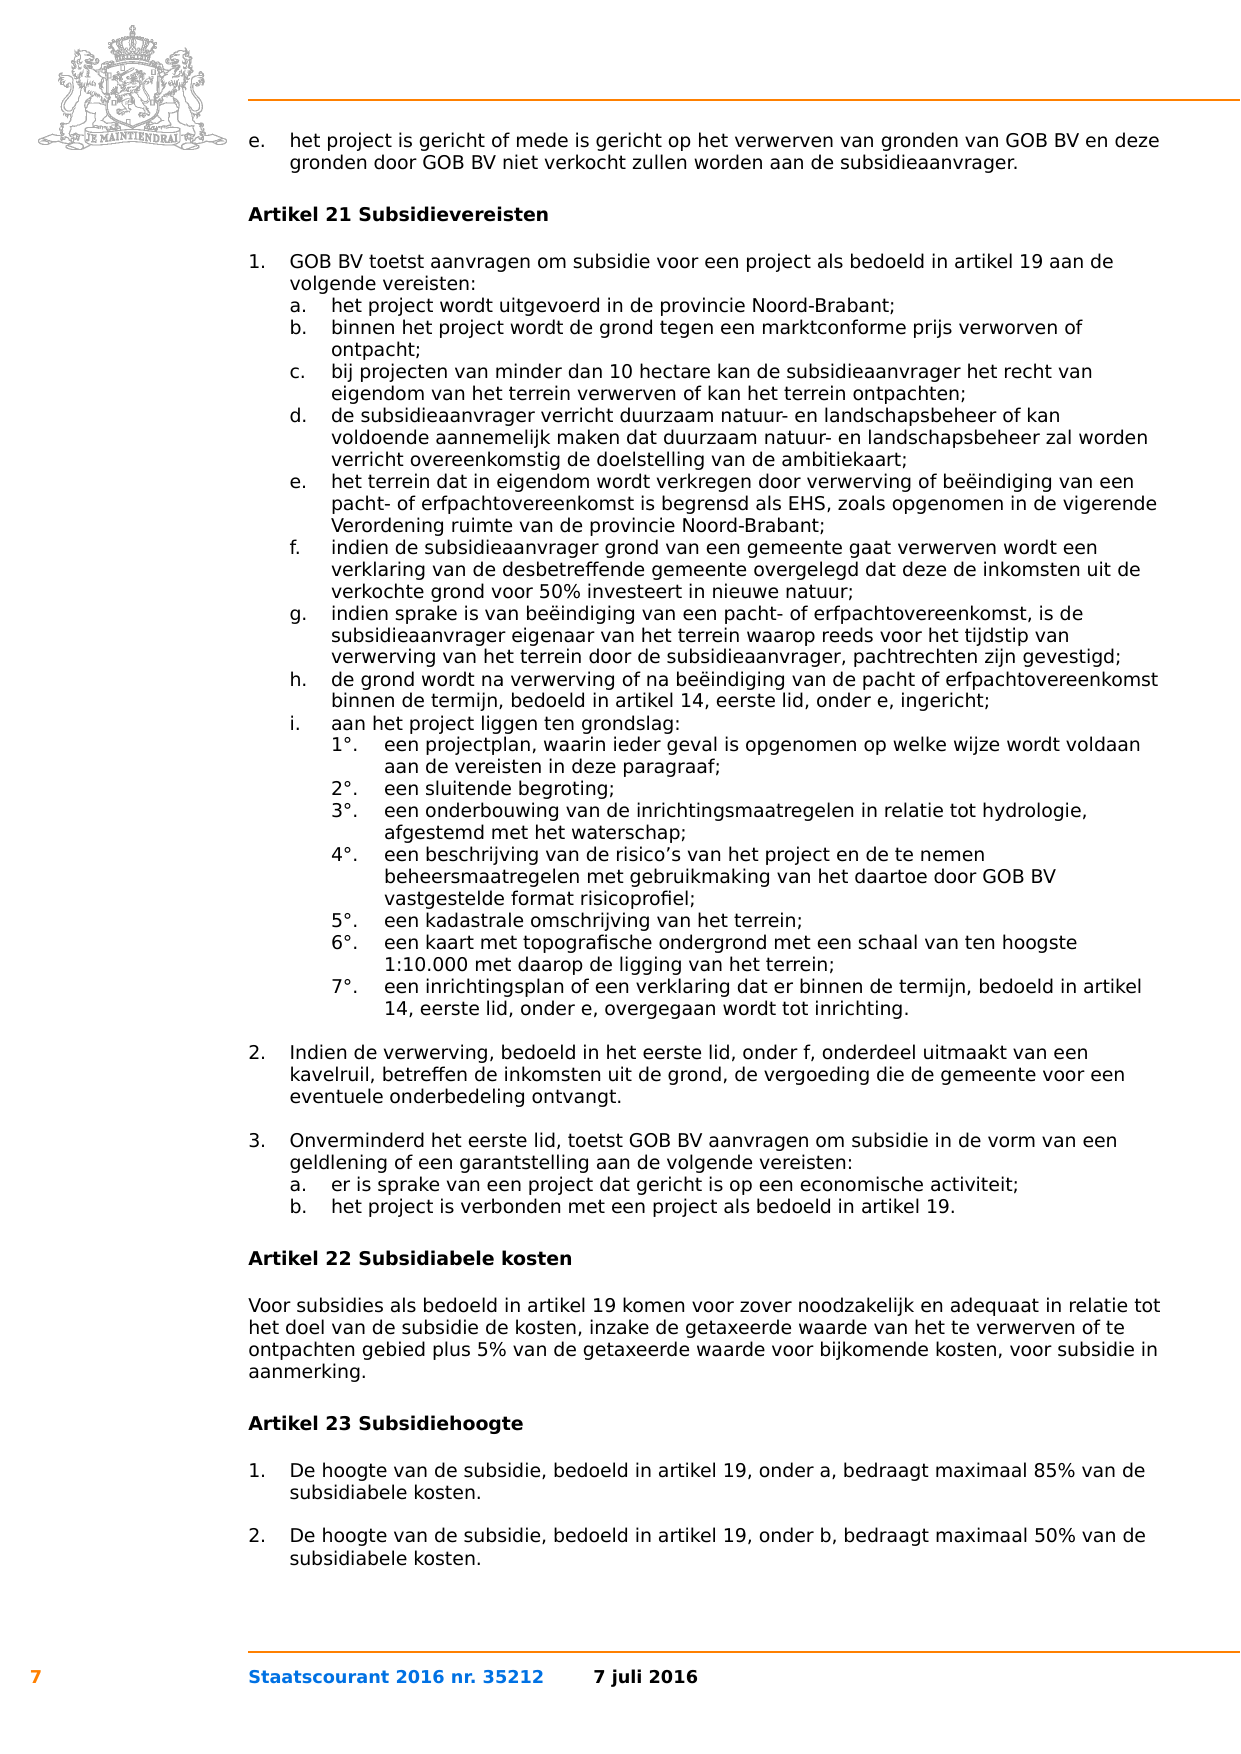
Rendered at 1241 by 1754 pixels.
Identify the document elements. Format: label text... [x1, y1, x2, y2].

text c. bij projecten van minder dan 10 hectare kan de subsidieaanvrager het recht van eigendom van het terrein verwerven of kan het terrein ontpachten; [289, 361, 1163, 405]
text Voor subsidies als bedoeld in artikel 19 komen voor zover noodzakelijk en adequaat in relatie tot het doel van de subsidie de kosten, inzake de getaxeerde waarde van het te verwerven of te ontpachten gebied plus 5% van de getaxeerde waarde voor bijkomende kosten, voor subsidie in aanmerking. [248, 1295, 1163, 1383]
text 1°. een projectplan, waarin ieder geval is opgenomen op welke wijze wordt voldaan aan de vereisten in deze paragraaf; [331, 734, 1163, 778]
text 6°. een kaart met topografische ondergrond met een schaal van ten hoogste 1:10.000 met daarop de ligging van het terrein; [331, 932, 1163, 976]
text d. de subsidieaanvrager verricht duurzaam natuur- en landschapsbeheer of kan voldoende aannemelijk maken dat duurzaam natuur- en landschapsbeheer zal worden verricht overeenkomstig de doelstelling van de ambitiekaart; [289, 405, 1163, 471]
text 1. De hoogte van de subsidie, bedoeld in artikel 19, onder a, bedraagt maximaal 85% van de subsidiabele kosten. [248, 1459, 1163, 1503]
subtitle Artikel 23 Subsidiehoogte [248, 1413, 1163, 1434]
text f. indien de subsidieaanvrager grond van een gemeente gaat verwerven wordt een verklaring van de desbetreffende gemeente overgelegd dat deze de inkomsten uit de verkochte grond voor 50% investeert in nieuwe natuur; [289, 537, 1163, 602]
text 2°. een sluitende begroting; [331, 778, 1163, 800]
text 3°. een onderbouwing van de inrichtingsmaatregelen in relatie tot hydrologie, afgestemd met het waterschap; [331, 800, 1163, 844]
text e. het terrein dat in eigendom wordt verkregen door verwerving of beëindiging van een pacht- of erfpachtovereenkomst is begrensd als EHS, zoals opgenomen in de vigerende Verordening ruimte van de provincie Noord-Brabant; [289, 471, 1163, 537]
text b. binnen het project wordt de grond tegen een marktconforme prijs verworven of ontpacht; [289, 317, 1163, 361]
text e. het project is gericht of mede is gericht op het verwerven van gronden van GOB BV en deze gronden door GOB BV niet verkocht zullen worden aan de subsidieaanvrager. [248, 130, 1163, 174]
subtitle Artikel 21 Subsidievereisten [248, 204, 1163, 226]
text 4°. een beschrijving van de risico’s van het project en de te nemen beheersmaatregelen met gebruikmaking van het daartoe door GOB BV vastgestelde format risicoprofiel; [331, 844, 1163, 910]
text g. indien sprake is van beëindiging van een pacht- of erfpachtovereenkomst, is de subsidieaanvrager eigenaar van het terrein waarop reeds voor het tijdstip van verwerving van het terrein door de subsidieaanvrager, pachtrechten zijn gevestigd; [289, 602, 1163, 668]
subtitle Artikel 22 Subsidiabele kosten [248, 1248, 1163, 1270]
text a. er is sprake van een project dat gericht is op een economische activiteit; [289, 1174, 1163, 1196]
text 1. GOB BV toetst aanvragen om subsidie voor een project als bedoeld in artikel 19 aan de volgende vereisten: [248, 251, 1163, 295]
picture [38, 25, 227, 150]
text b. het project is verbonden met een project als bedoeld in artikel 19. [289, 1196, 1163, 1218]
text i. aan het project liggen ten grondslag: [289, 712, 1163, 734]
text h. de grond wordt na verwerving of na beëindiging van de pacht of erfpachtovereenkomst binnen de termijn, bedoeld in artikel 14, eerste lid, onder e, ingericht; [289, 668, 1163, 712]
text 5°. een kadastrale omschrijving van het terrein; [331, 910, 1163, 932]
text 3. Onverminderd het eerste lid, toetst GOB BV aanvragen om subsidie in de vorm van een geldlening of een garantstelling aan de volgende vereisten: [248, 1130, 1163, 1174]
text 2. Indien de verwerving, bedoeld in het eerste lid, onder f, onderdeel uitmaakt van een kavelruil, betreffen de inkomsten uit de grond, de vergoeding die de gemeente voor een eventuele onderbedeling ontvangt. [248, 1042, 1163, 1108]
text a. het project wordt uitgevoerd in de provincie Noord-Brabant; [289, 295, 1163, 317]
text 2. De hoogte van de subsidie, bedoeld in artikel 19, onder b, bedraagt maximaal 50% van de subsidiabele kosten. [248, 1525, 1163, 1569]
text 7°. een inrichtingsplan of een verklaring dat er binnen de termijn, bedoeld in artikel 14, eerste lid, onder e, overgegaan wordt tot inrichting. [331, 976, 1163, 1020]
